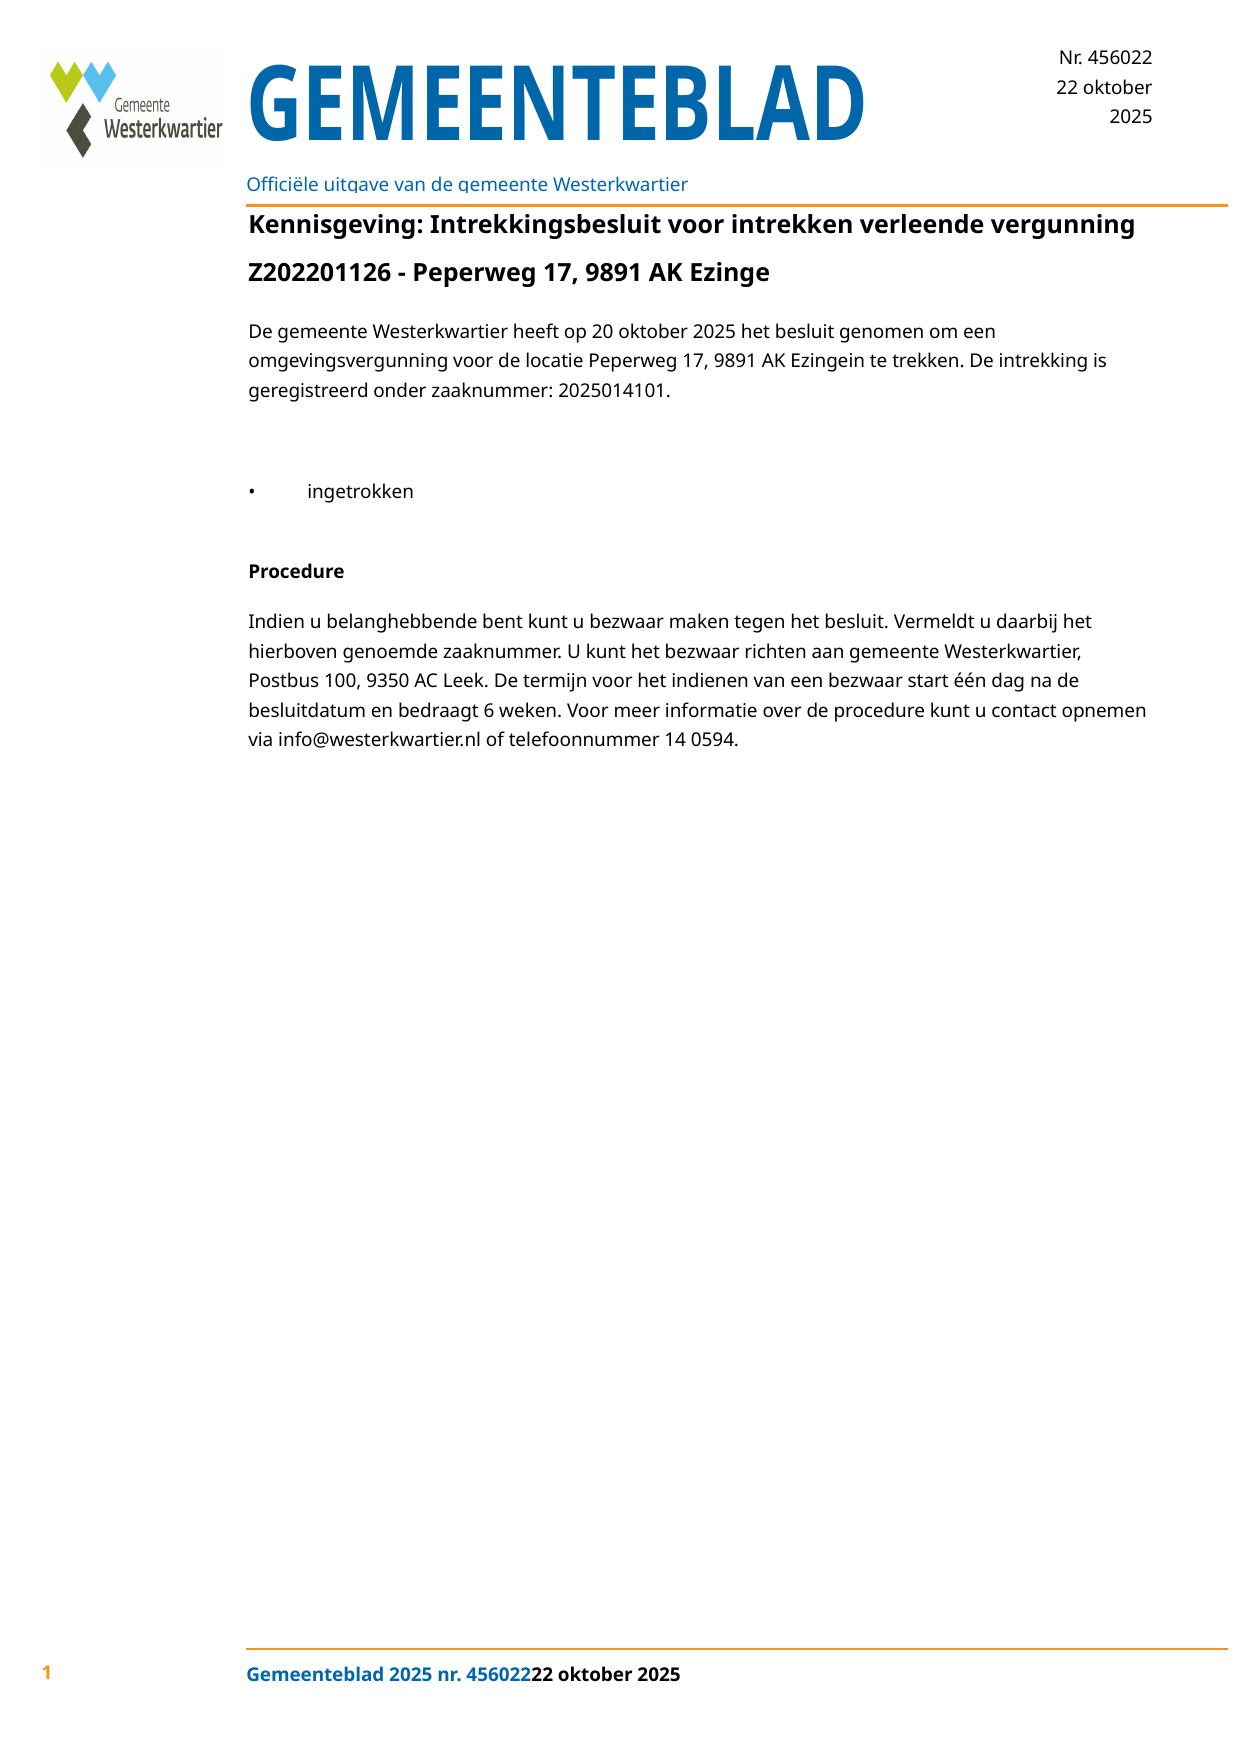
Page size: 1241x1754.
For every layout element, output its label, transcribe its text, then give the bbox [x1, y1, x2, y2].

picture [41, 47, 231, 172]
text De gemeente Westerkwartier heeft op 20 oktober 2025 het besluit genomen om een omgevingsvergunning voor de locatie Peperweg 17, 9891 AK Ezingein te trekken. De intrekking is geregistreerd onder zaaknummer: 2025014101. [248, 318, 1152, 403]
list ingetrokken [248, 478, 1152, 504]
text Indien u belanghebbende bent kunt u bezwaar maken tegen het besluit. Vermeldt u daarbij het hierboven genoemde zaaknummer. U kunt het bezwaar richten aan gemeente Westerkwartier, Postbus 100, 9350 AC Leek. De termijn voor het indienen van een bezwaar start één dag na de besluitdatum en bedraagt 6 weken. Voor meer informatie over de procedure kunt u contact opnemen via info@westerkwartier.nl of telefoonnummer 14 0594. [248, 608, 1152, 752]
text Kennisgeving: Intrekkingsbesluit voor intrekken verleende vergunning Z202201126 - Peperweg 17, 9891 AK Ezinge [248, 207, 1152, 288]
text Procedure [248, 558, 1152, 584]
